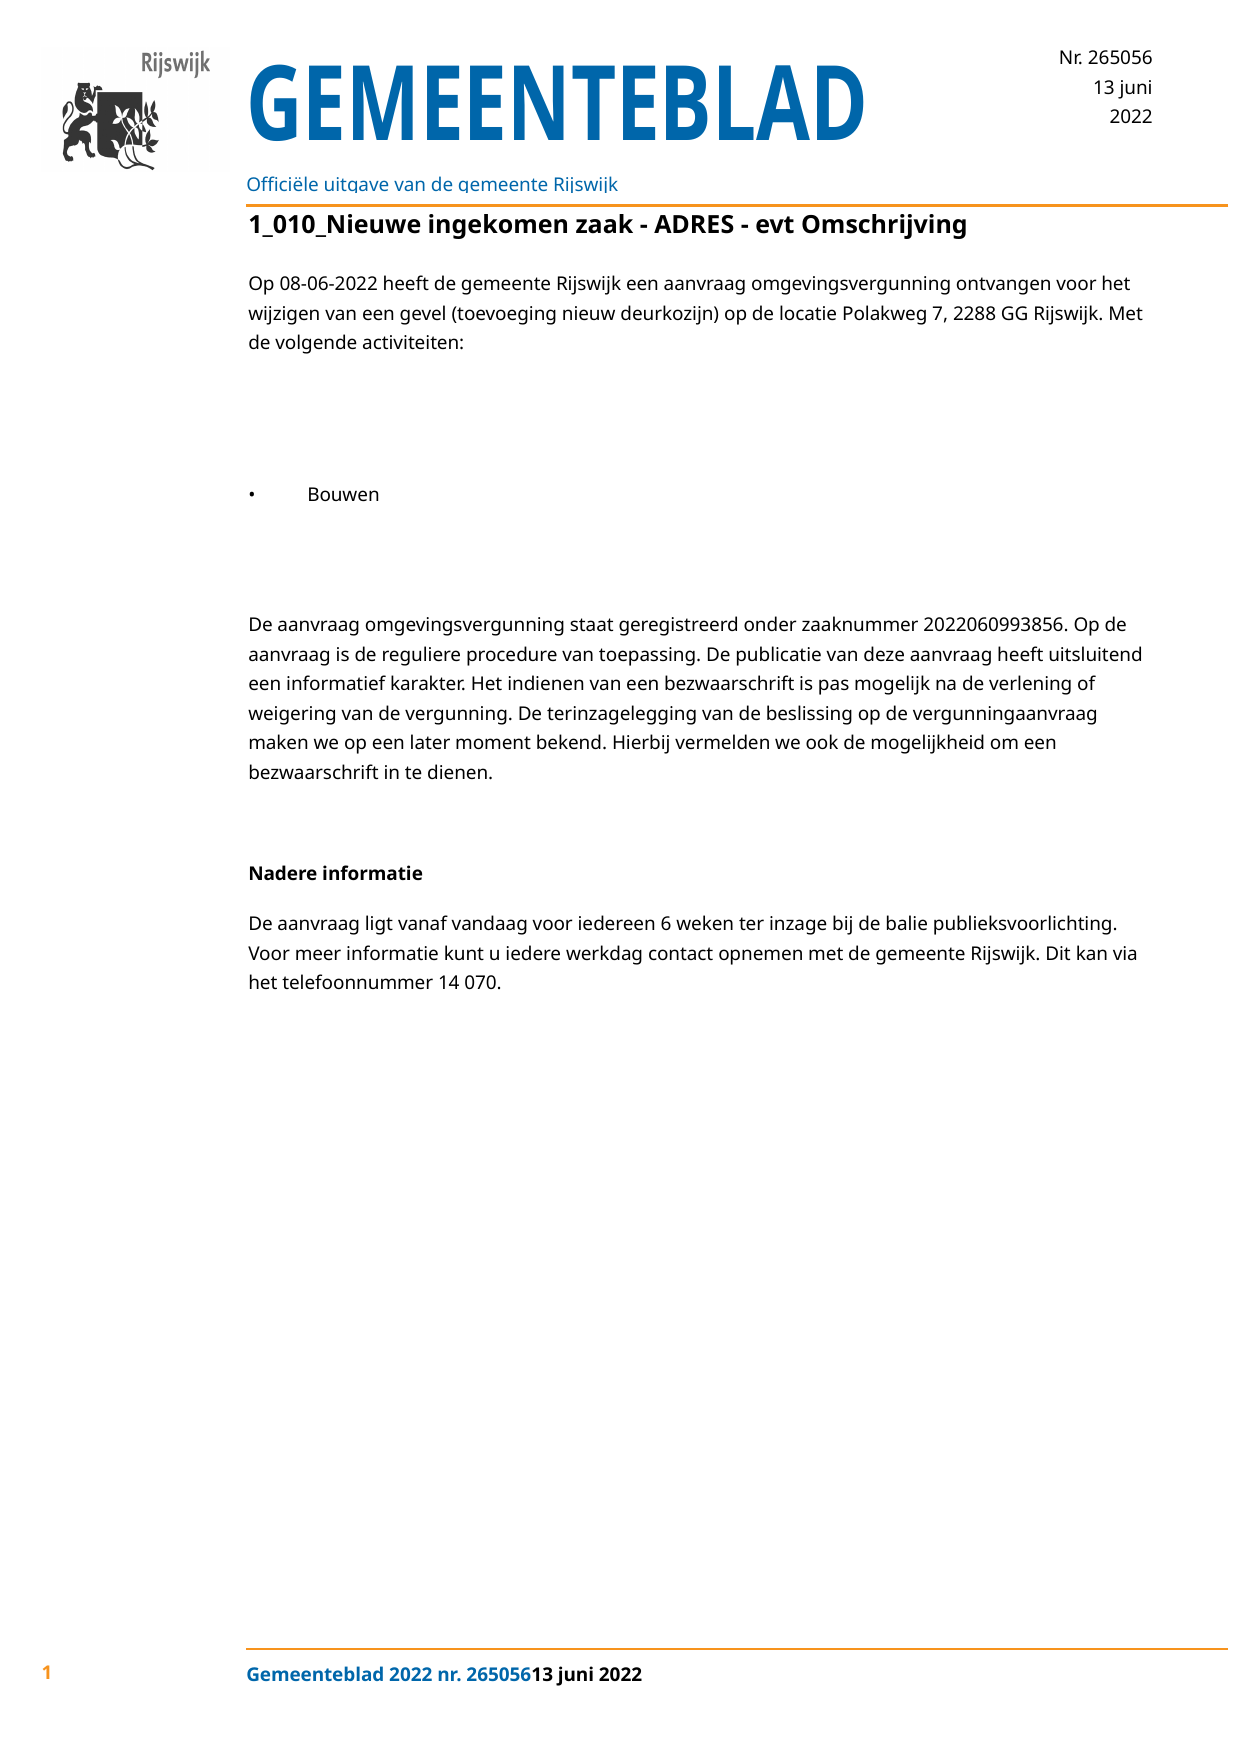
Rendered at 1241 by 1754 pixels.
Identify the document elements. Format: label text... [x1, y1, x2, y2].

text Nadere informatie [248, 860, 1152, 886]
list Bouwen [248, 481, 1152, 506]
picture [41, 47, 231, 172]
text Op 08-06-2022 heeft de gemeente Rijswijk een aanvraag omgevingsvergunning ontvangen voor het wijzigen van een gevel (toevoeging nieuw deurkozijn) op de locatie Polakweg 7, 2288 GG Rijswijk. Met de volgende activiteiten: [248, 270, 1152, 355]
text 1_010_Nieuwe ingekomen zaak - ADRES - evt Omschrijving [248, 207, 1152, 241]
text De aanvraag omgevingsvergunning staat geregistreerd onder zaaknummer 2022060993856. Op de aanvraag is de reguliere procedure van toepassing. De publicatie van deze aanvraag heeft uitsluitend een informatief karakter. Het indienen van een bezwaarschrift is pas mogelijk na de verlening of weigering van de vergunning. De terinzagelegging van de beslissing op de vergunningaanvraag maken we op een later moment bekend. Hierbij vermelden we ook de mogelijkheid om een bezwaarschrift in te dienen. [248, 611, 1152, 785]
text De aanvraag ligt vanaf vandaag voor iedereen 6 weken ter inzage bij de balie publieksvoorlichting. Voor meer informatie kunt u iedere werkdag contact opnemen met de gemeente Rijswijk. Dit kan via het telefoonnummer 14 070. [248, 910, 1152, 995]
